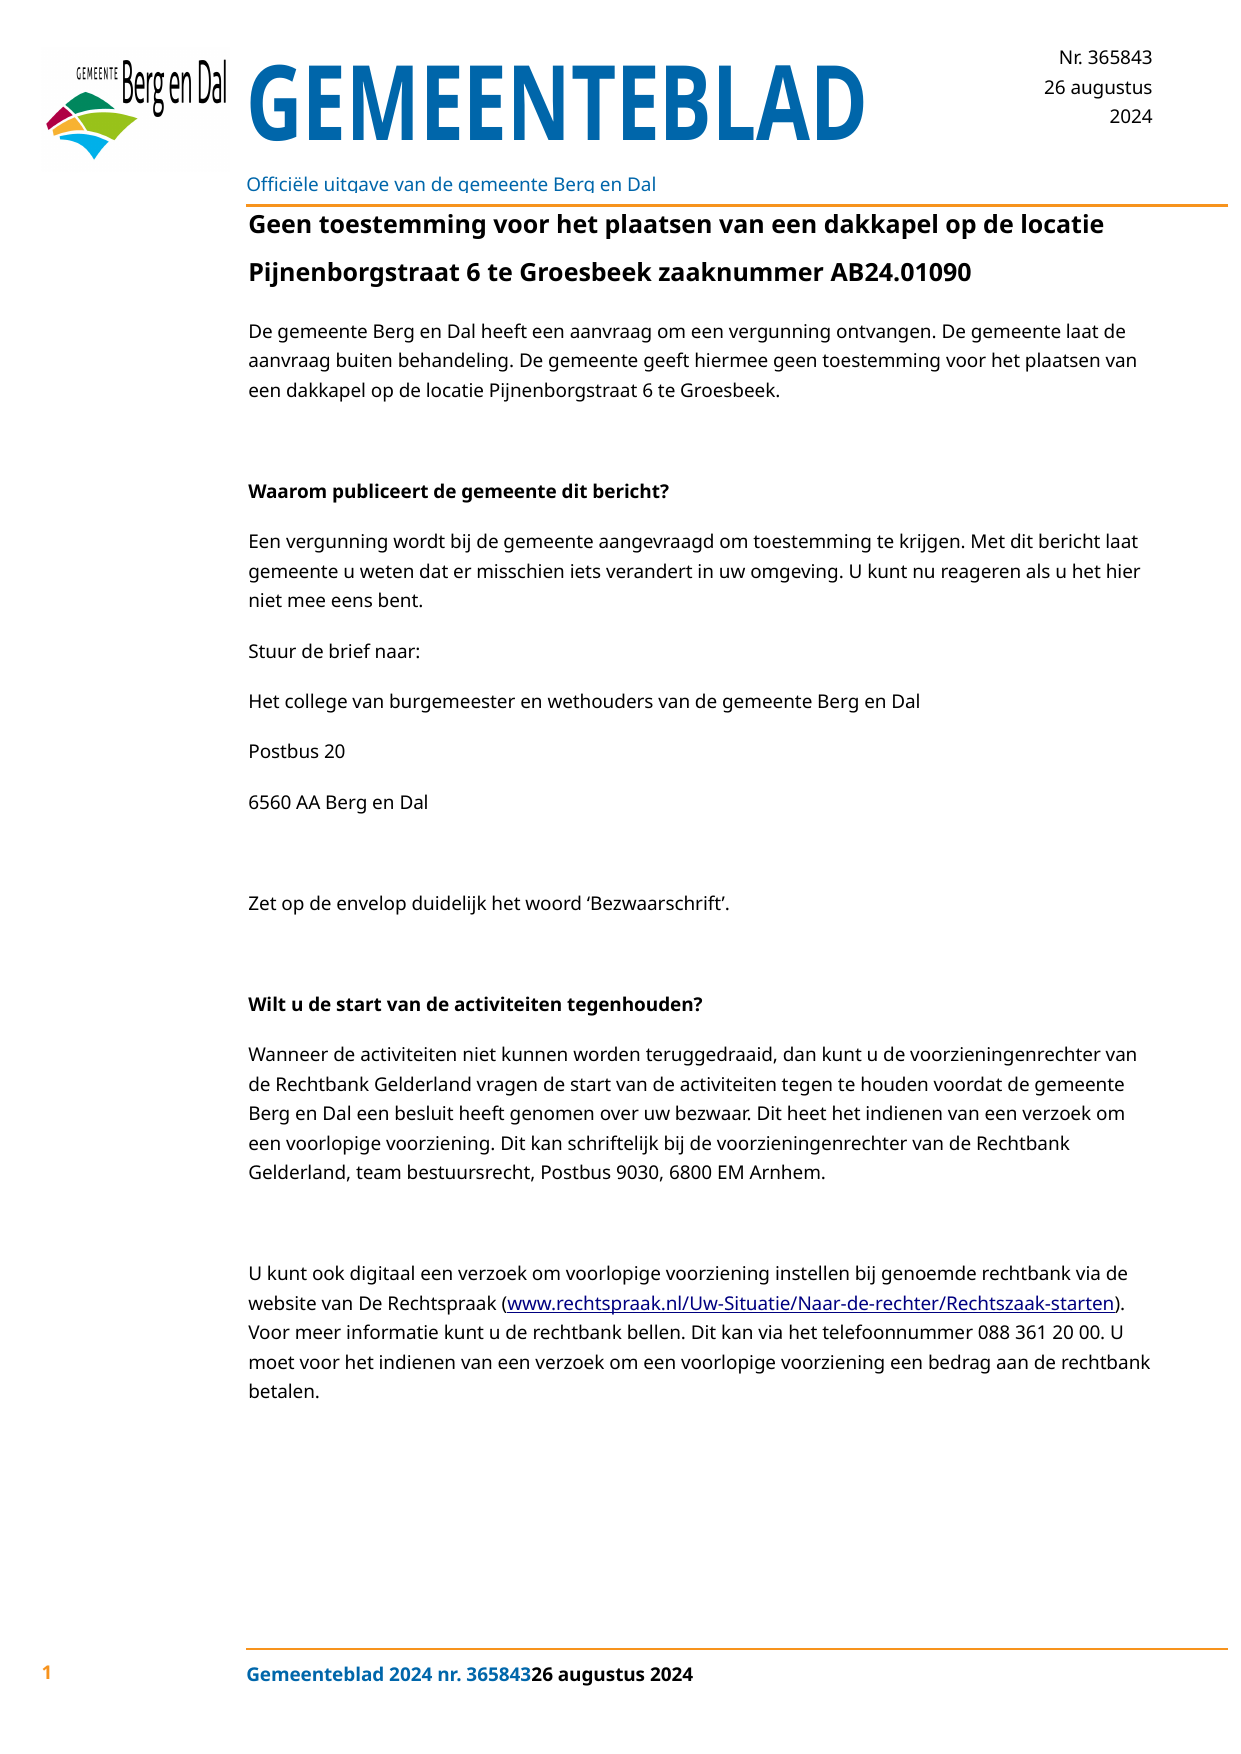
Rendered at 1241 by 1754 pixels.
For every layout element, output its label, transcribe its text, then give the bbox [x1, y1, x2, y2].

text 6560 AA Berg en Dal [248, 789, 1152, 815]
text Geen toestemming voor het plaatsen van een dakkapel op de locatie Pijnenborgstraat 6 te Groesbeek zaaknummer AB24.01090 [248, 207, 1152, 288]
text Postbus 20 [248, 739, 1152, 764]
picture [41, 47, 231, 172]
text Waarom publiceert de gemeente dit bericht? [248, 478, 1152, 504]
text De gemeente Berg en Dal heeft een aanvraag om een vergunning ontvangen. De gemeente laat de aanvraag buiten behandeling. De gemeente geeft hiermee geen toestemming voor het plaatsen van een dakkapel op de locatie Pijnenborgstraat 6 te Groesbeek. [248, 318, 1152, 403]
text Wanneer de activiteiten niet kunnen worden teruggedraaid, dan kunt u de voorzieningenrechter van de Rechtbank Gelderland vragen de start van de activiteiten tegen te houden voordat de gemeente Berg en Dal een besluit heeft genomen over uw bezwaar. Dit heet het indienen van een verzoek om een voorlopige voorziening. Dit kan schriftelijk bij de voorzieningenrechter van de Rechtbank Gelderland, team bestuursrecht, Postbus 9030, 6800 EM Arnhem. [248, 1041, 1152, 1185]
text Wilt u de start van de activiteiten tegenhouden? [248, 991, 1152, 1017]
text U kunt ook digitaal een verzoek om voorlopige voorziening instellen bij genoemde rechtbank via de website van De Rechtspraak (www.rechtspraak.nl/Uw-Situatie/Naar-de-rechter/Rechtszaak-starten). Voor meer informatie kunt u de rechtbank bellen. Dit kan via het telefoonnummer 088 361 20 00. U moet voor het indienen van een verzoek om een voorlopige voorziening een bedrag aan de rechtbank betalen. [248, 1260, 1152, 1404]
text Stuur de brief naar: [248, 638, 1152, 664]
text Zet op de envelop duidelijk het woord ‘Bezwaarschrift’. [248, 890, 1152, 916]
text Een vergunning wordt bij de gemeente aangevraagd om toestemming te krijgen. Met dit bericht laat gemeente u weten dat er misschien iets verandert in uw omgeving. U kunt nu reageren als u het hier niet mee eens bent. [248, 528, 1152, 613]
text Het college van burgemeester en wethouders van de gemeente Berg en Dal [248, 688, 1152, 714]
